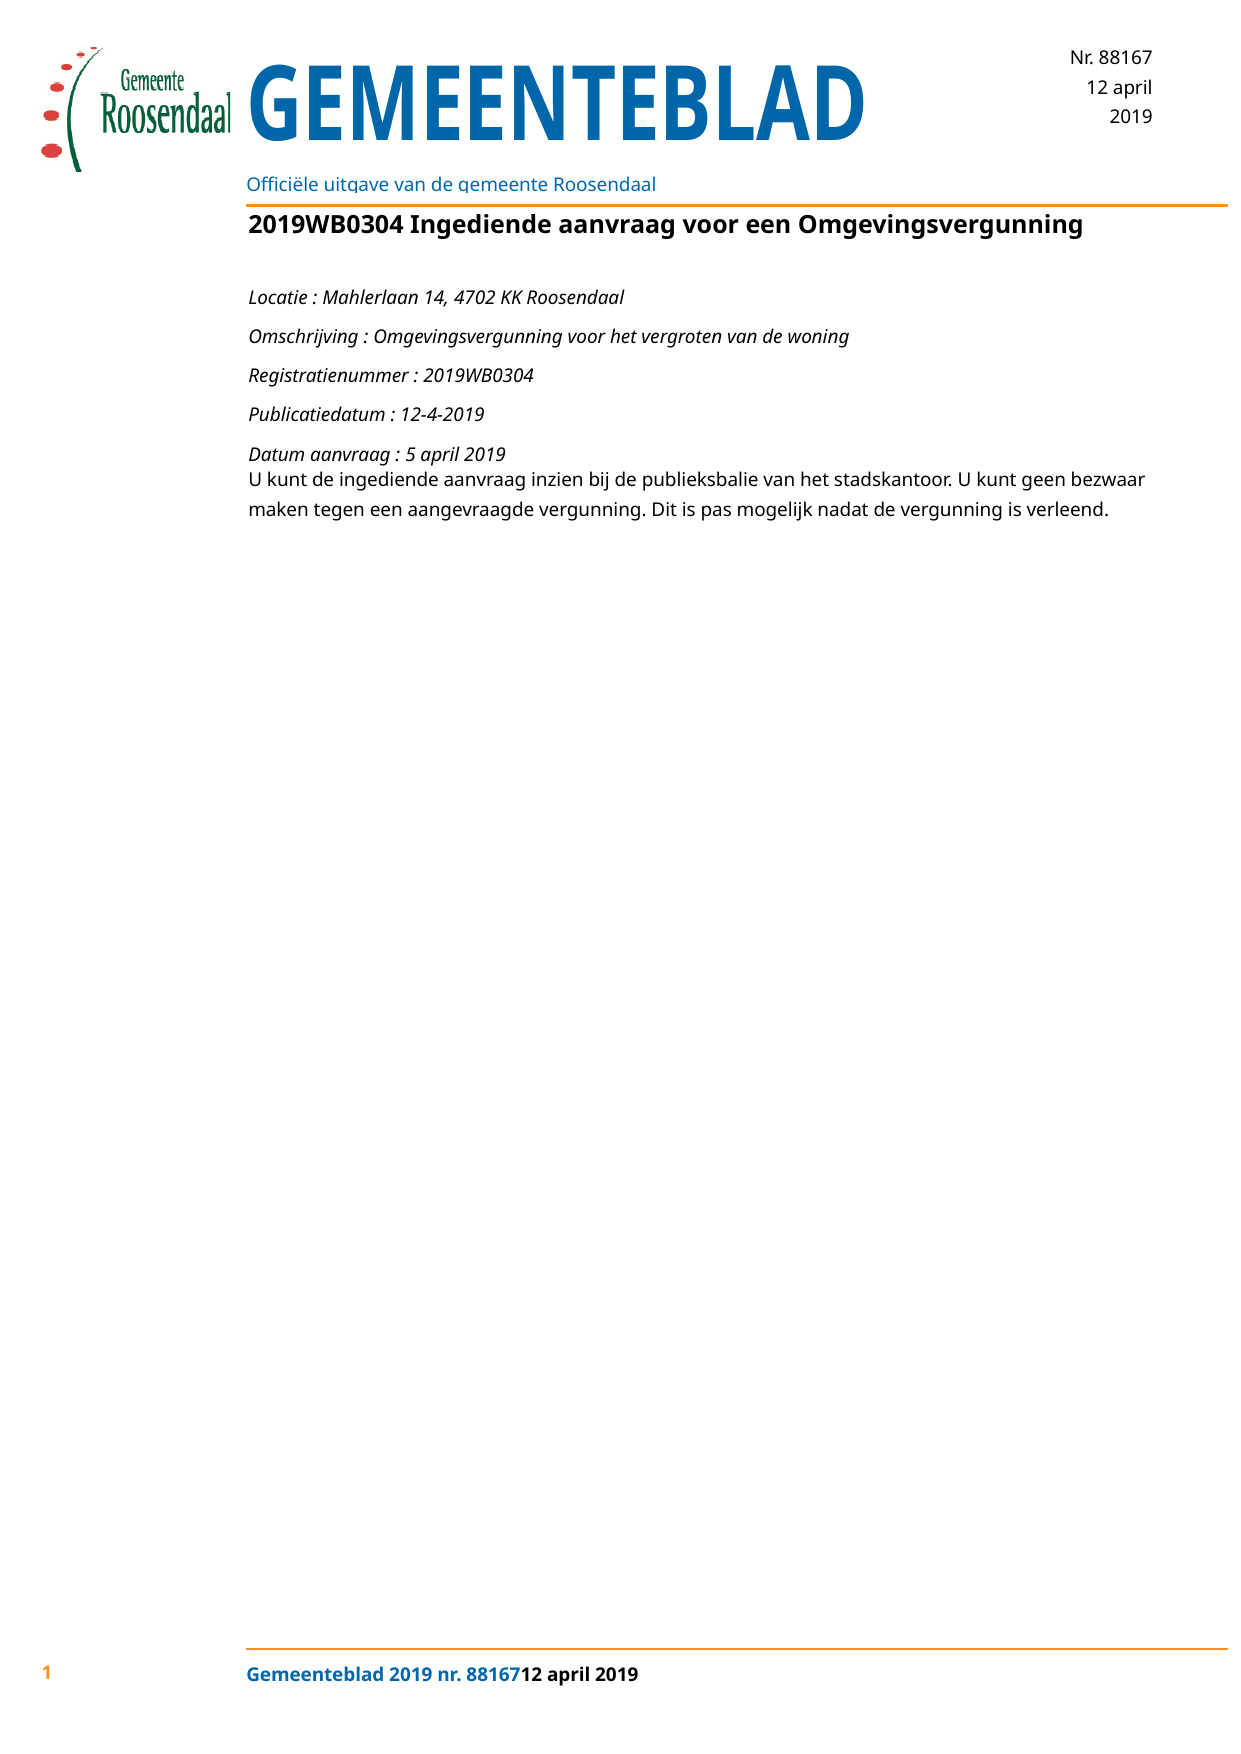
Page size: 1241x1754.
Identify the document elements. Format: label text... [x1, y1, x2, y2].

text Registratienummer : 2019WB0304 [248, 362, 1152, 388]
text Omschrijving : Omgevingsvergunning voor het vergroten van de woning [248, 323, 1152, 349]
text U kunt de ingediende aanvraag inzien bij de publieksbalie van het stadskantoor. U kunt geen bezwaar maken tegen een aangevraagde vergunning. Dit is pas mogelijk nadat de vergunning is verleend. [248, 467, 1152, 522]
text Publicatiedatum : 12-4-2019 [248, 402, 1152, 427]
text Locatie : Mahlerlaan 14, 4702 KK Roosendaal [248, 284, 1152, 309]
text Datum aanvraag : 5 april 2019 [248, 441, 1152, 467]
text 2019WB0304 Ingediende aanvraag voor een Omgevingsvergunning [248, 207, 1152, 241]
picture [41, 47, 231, 172]
